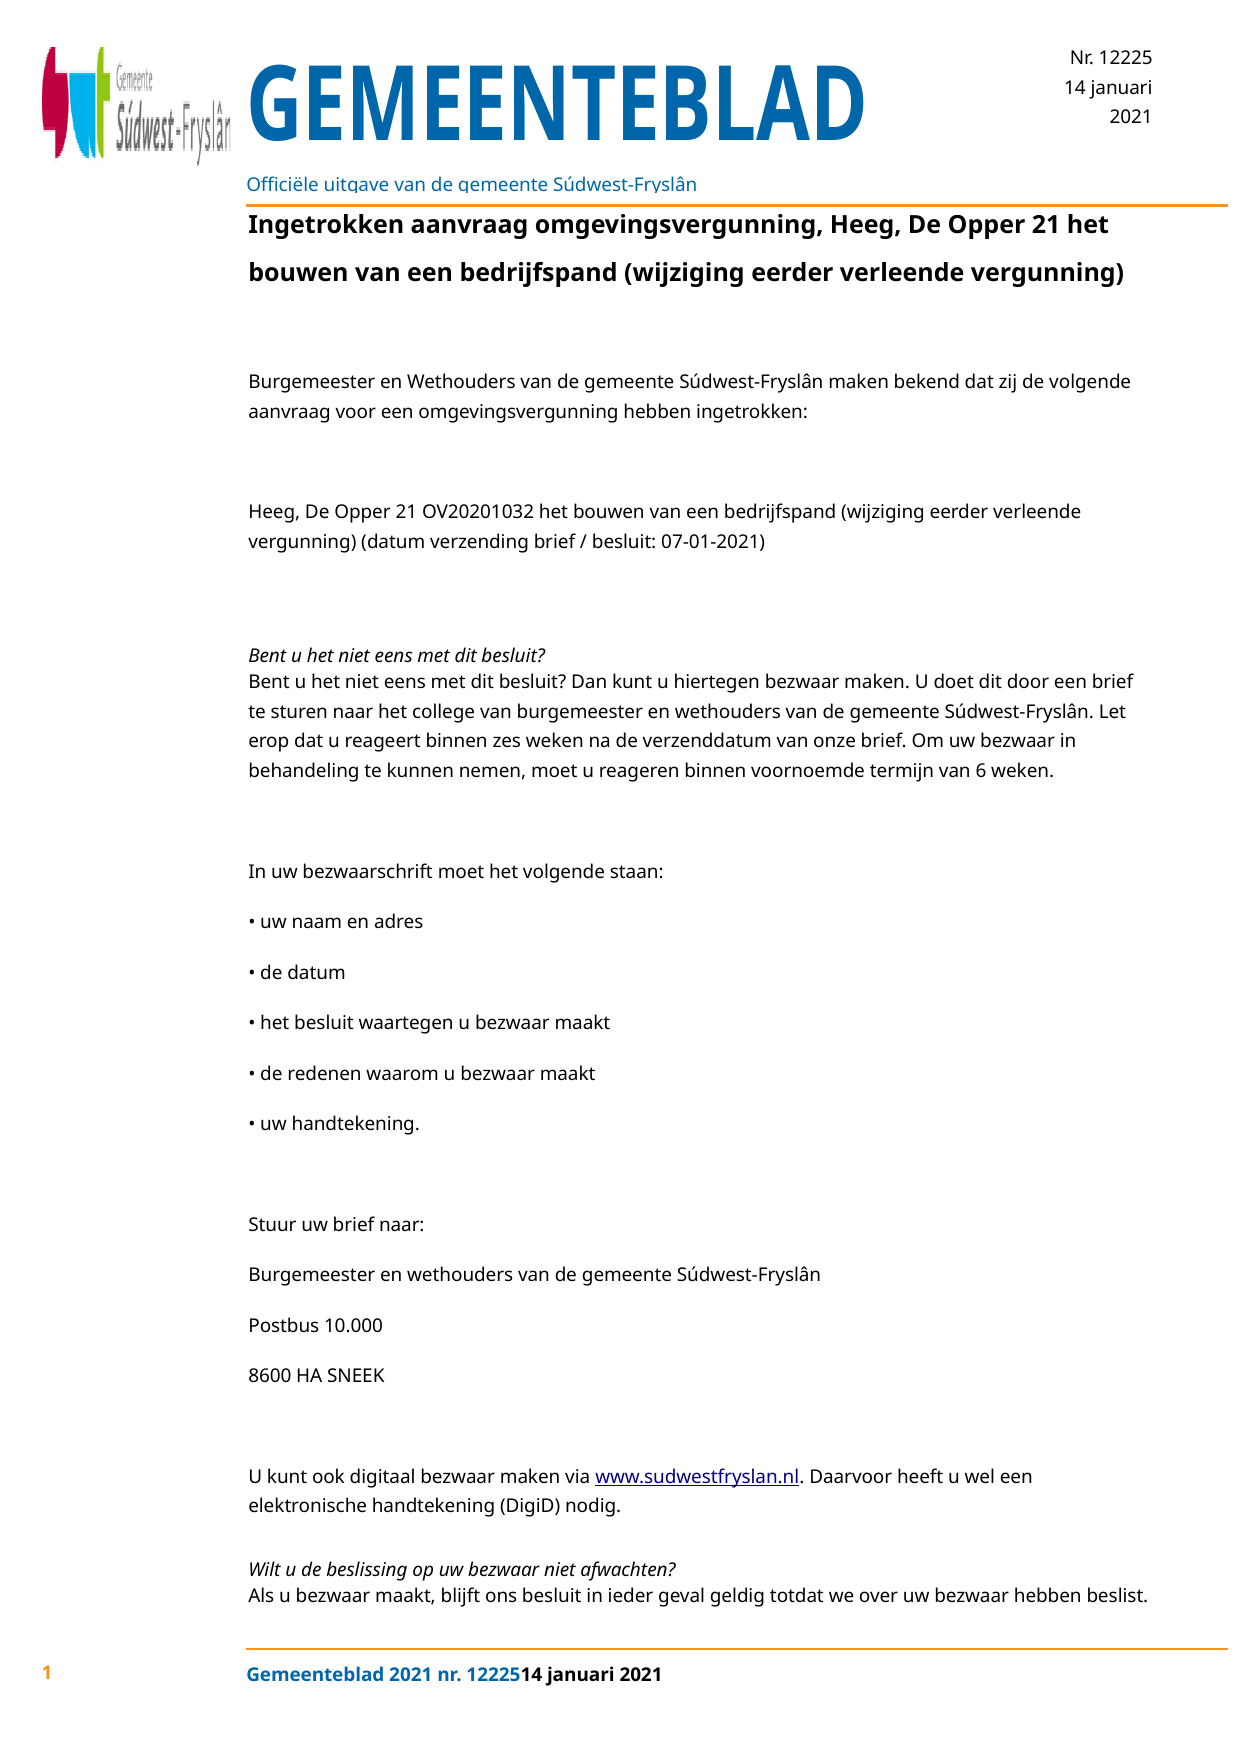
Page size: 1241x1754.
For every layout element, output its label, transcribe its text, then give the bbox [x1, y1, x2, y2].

text Burgemeester en wethouders van de gemeente Súdwest-Fryslân [248, 1261, 1152, 1287]
text • uw handtekening. [248, 1110, 1152, 1136]
text Ingetrokken aanvraag omgevingsvergunning, Heeg, De Opper 21 het bouwen van een bedrijfspand (wijziging eerder verleende vergunning) [248, 207, 1152, 288]
text • uw naam en adres [248, 908, 1152, 934]
text Als u bezwaar maakt, blijft ons besluit in ieder geval geldig totdat we over uw bezwaar hebben beslist. [248, 1582, 1152, 1608]
text 8600 HA SNEEK [248, 1362, 1152, 1388]
text Stuur uw brief naar: [248, 1211, 1152, 1237]
text Burgemeester en Wethouders van de gemeente Súdwest-Fryslân maken bekend dat zij de volgende aanvraag voor een omgevingsvergunning hebben ingetrokken: [248, 368, 1152, 424]
text Postbus 10.000 [248, 1312, 1152, 1337]
text Heeg, De Opper 21 OV20201032 het bouwen van een bedrijfspand (wijziging eerder verleende vergunning) (datum verzending brief / besluit: 07-01-2021) [248, 499, 1152, 554]
text In uw bezwaarschrift moet het volgende staan: [248, 858, 1152, 884]
text • de redenen waarom u bezwaar maakt [248, 1060, 1152, 1085]
text • het besluit waartegen u bezwaar maakt [248, 1009, 1152, 1035]
picture [41, 47, 231, 172]
text U kunt ook digitaal bezwaar maken via www.sudwestfryslan.nl. Daarvoor heeft u wel een elektronische handtekening (DigiD) nodig. [248, 1463, 1152, 1518]
text Wilt u de beslissing op uw bezwaar niet afwachten? [248, 1557, 1152, 1582]
text Bent u het niet eens met dit besluit? [248, 643, 1152, 668]
text • de datum [248, 959, 1152, 984]
text Bent u het niet eens met dit besluit? Dan kunt u hiertegen bezwaar maken. U doet dit door een brief te sturen naar het college van burgemeester en wethouders van de gemeente Súdwest-Fryslân. Let erop dat u reageert binnen zes weken na de verzenddatum van onze brief. Om uw bezwaar in behandeling te kunnen nemen, moet u reageren binnen voornoemde termijn van 6 weken. [248, 668, 1152, 783]
